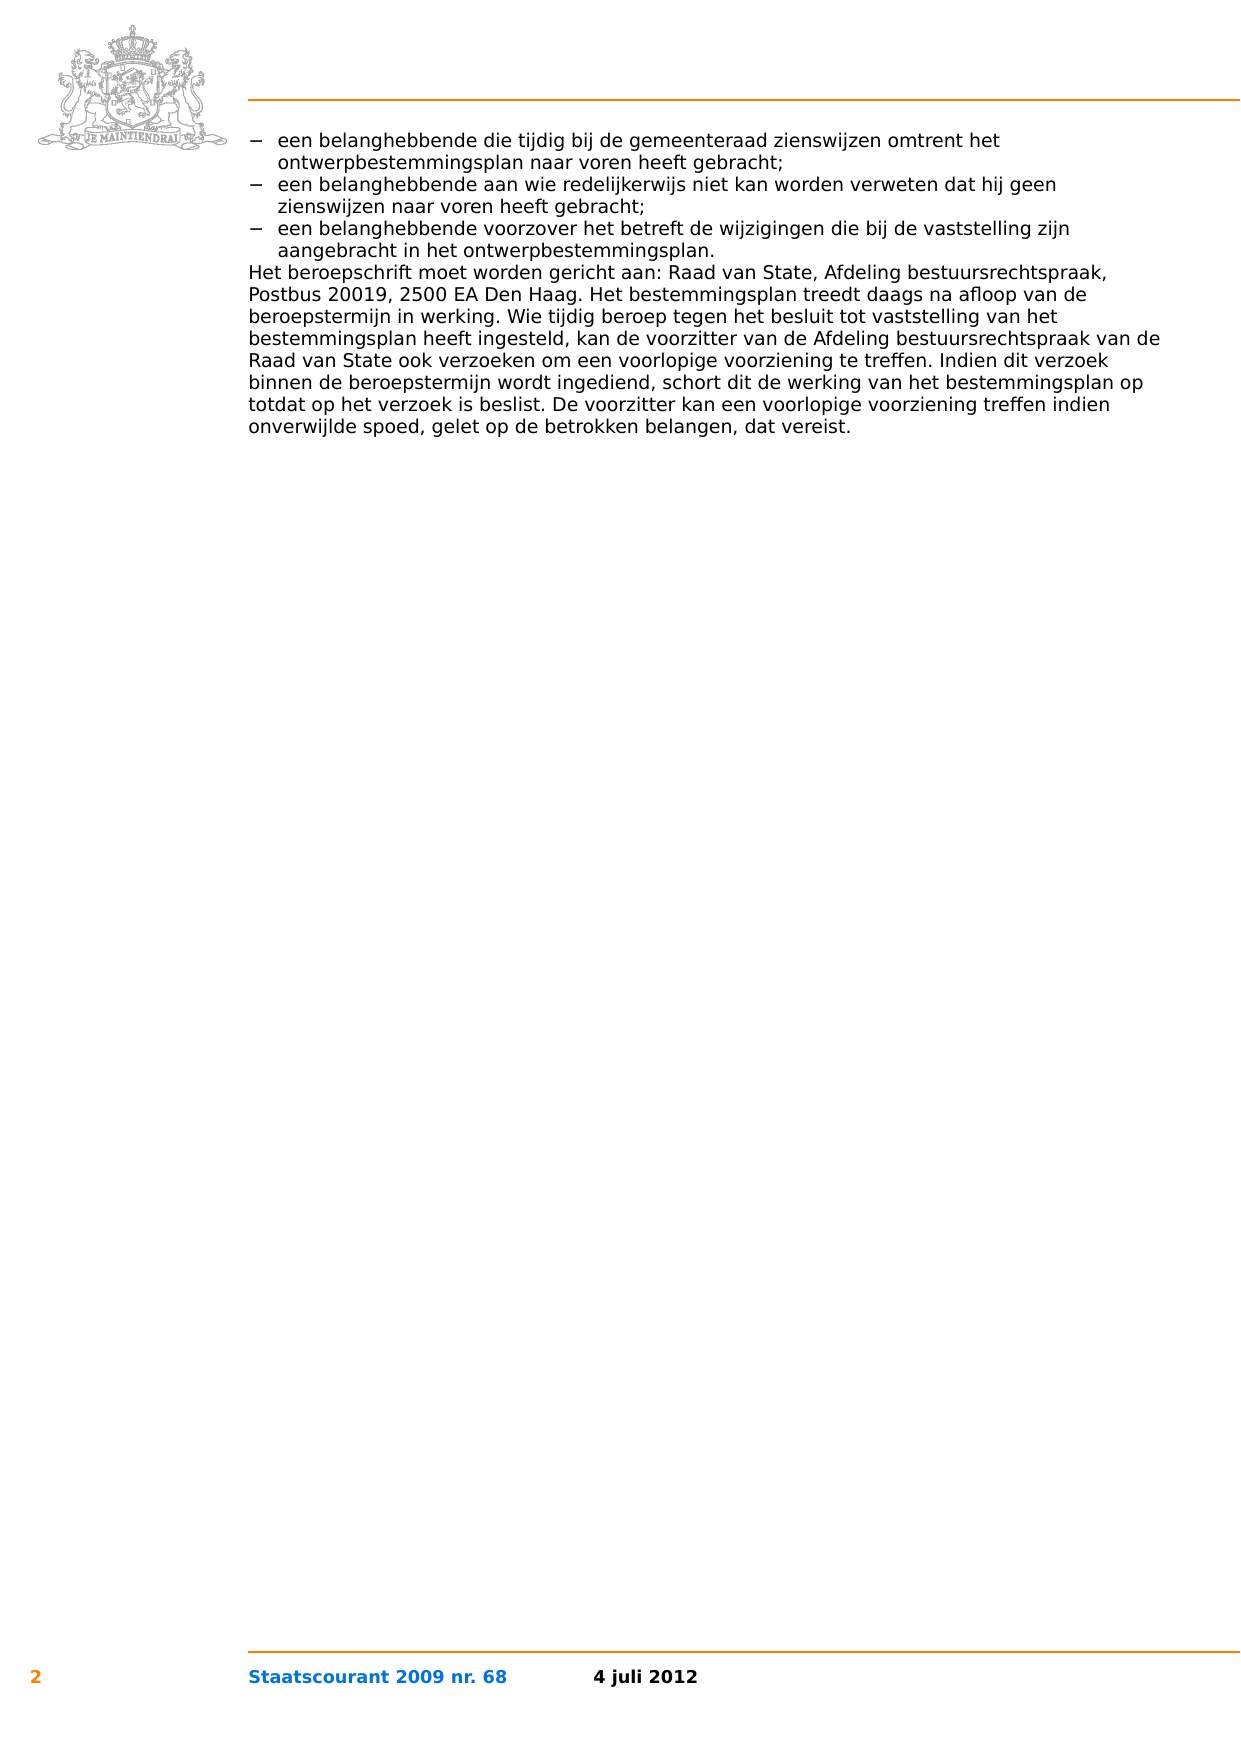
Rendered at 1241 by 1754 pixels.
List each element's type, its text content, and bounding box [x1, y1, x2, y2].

text Het beroepschrift moet worden gericht aan: Raad van State, Afdeling bestuursrechtspraak, Postbus 20019, 2500 EA Den Haag. Het bestemmingsplan treedt daags na afloop van de beroepstermijn in werking. Wie tijdig beroep tegen het besluit tot vaststelling van het bestemmingsplan heeft ingesteld, kan de voorzitter van de Afdeling bestuursrechtspraak van de Raad van State ook verzoeken om een voorlopige voorziening te treffen. Indien dit verzoek binnen de beroepstermijn wordt ingediend, schort dit de werking van het bestemmingsplan op totdat op het verzoek is beslist. De voorzitter kan een voorlopige voorziening treffen indien onverwijlde spoed, gelet op de betrokken belangen, dat vereist. [248, 262, 1163, 438]
text − een belanghebbende die tijdig bij de gemeenteraad zienswijzen omtrent het ontwerpbestemmingsplan naar voren heeft gebracht; [248, 130, 1163, 174]
text − een belanghebbende aan wie redelijkerwijs niet kan worden verweten dat hij geen zienswijzen naar voren heeft gebracht; [248, 174, 1163, 218]
picture [38, 25, 227, 150]
text − een belanghebbende voorzover het betreft de wijzigingen die bij de vaststelling zijn aangebracht in het ontwerpbestemmingsplan. [248, 218, 1163, 262]
